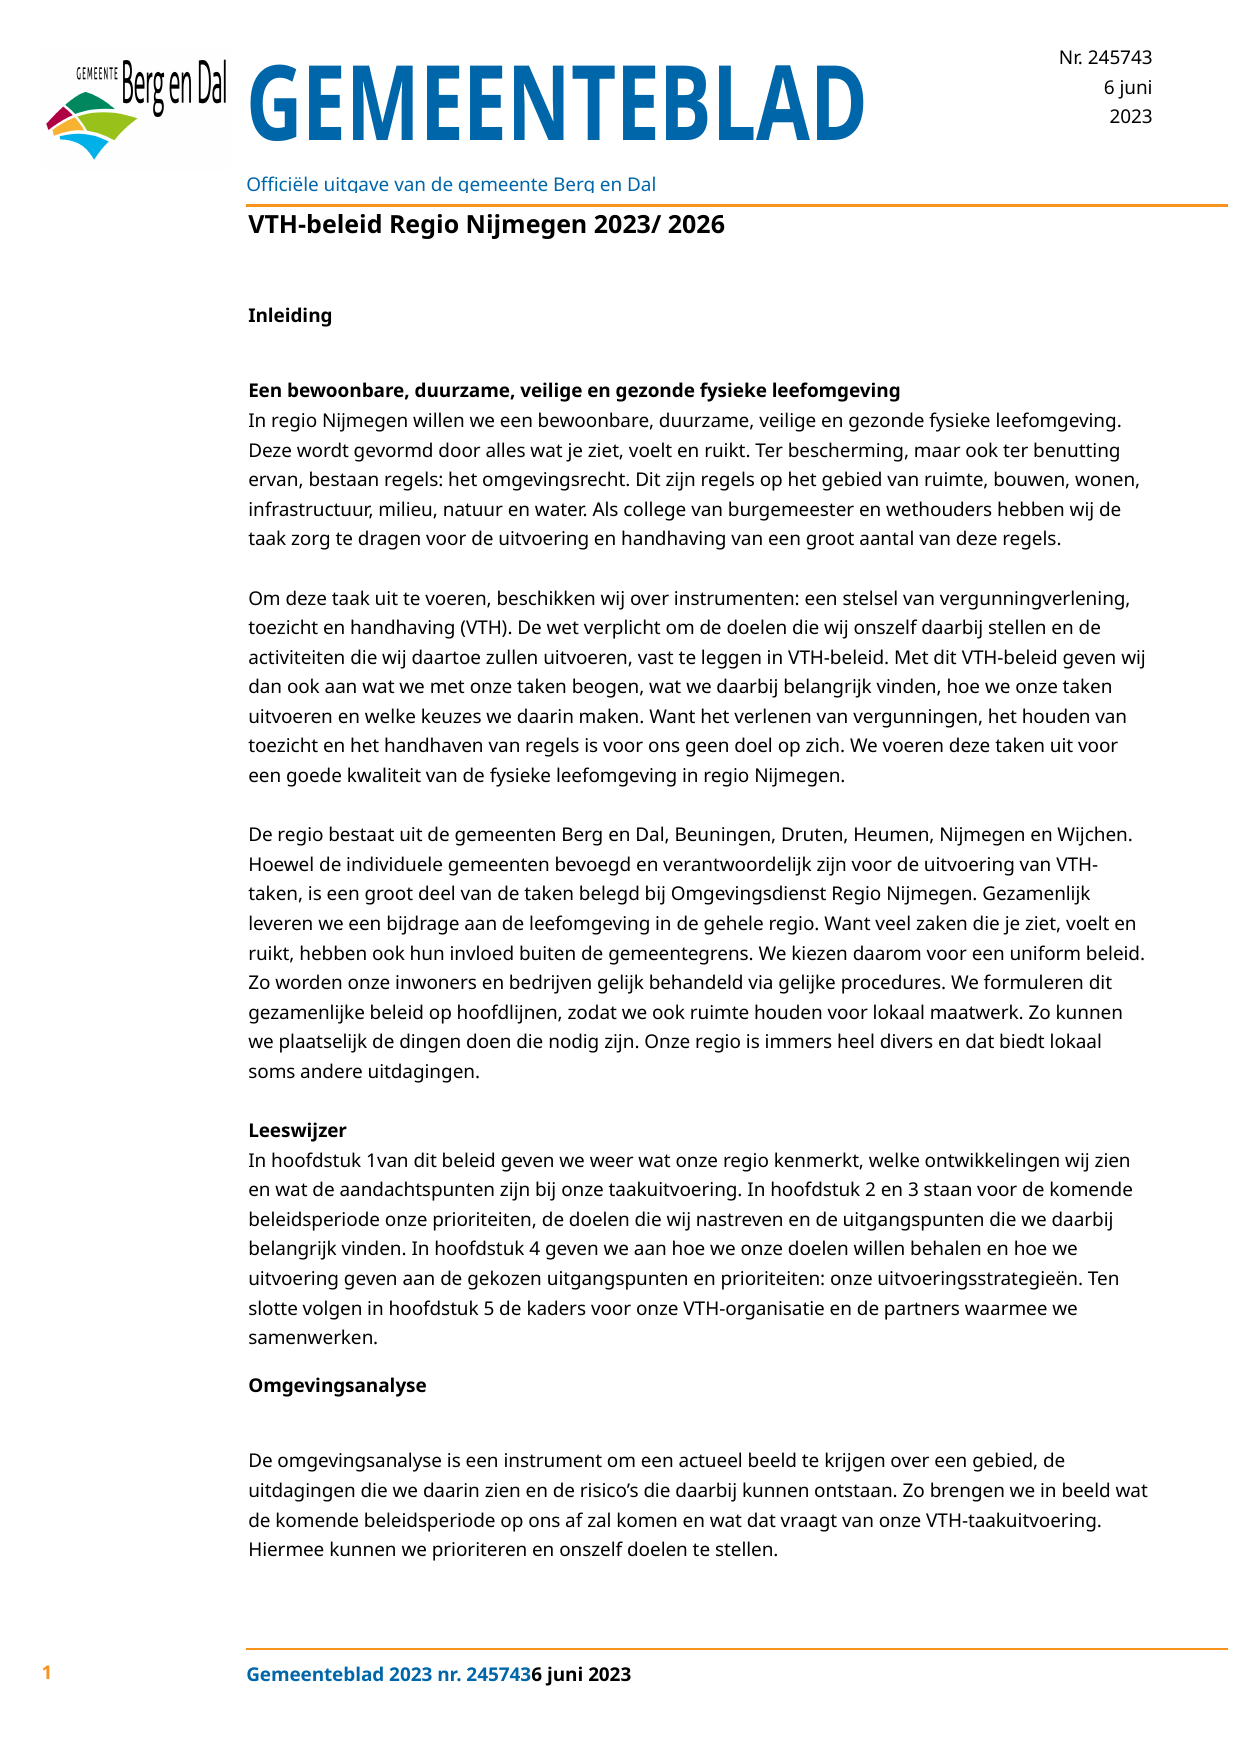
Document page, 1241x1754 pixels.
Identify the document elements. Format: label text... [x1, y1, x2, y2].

text VTH-beleid Regio Nijmegen 2023/ 2026 [248, 207, 1152, 241]
text In hoofdstuk 1van dit beleid geven we weer wat onze regio kenmerkt, welke ontwikkelingen wij zien en wat de aandachtspunten zijn bij onze taakuitvoering. In hoofdstuk 2 en 3 staan voor de komende beleidsperiode onze prioriteiten, de doelen die wij nastreven en de uitgangspunten die we daarbij belangrijk vinden. In hoofdstuk 4 geven we aan hoe we onze doelen willen behalen en hoe we uitvoering geven aan de gekozen uitgangspunten en prioriteiten: onze uitvoeringsstrategieën. Ten slotte volgen in hoofdstuk 5 de kaders voor onze VTH-organisatie en de partners waarmee we samenwerken. [248, 1147, 1152, 1350]
text Een bewoonbare, duurzame, veilige en gezonde fysieke leefomgeving [248, 378, 1152, 403]
text In regio Nijmegen willen we een bewoonbare, duurzame, veilige en gezonde fysieke leefomgeving. Deze wordt gevormd door alles wat je ziet, voelt en ruikt. Ter bescherming, maar ook ter benutting ervan, bestaan regels: het omgevingsrecht. Dit zijn regels op het gebied van ruimte, bouwen, wonen, infrastructuur, milieu, natuur en water. Als college van burgemeester en wethouders hebben wij de taak zorg te dragen voor de uitvoering en handhaving van een groot aantal van deze regels. [248, 407, 1152, 551]
text Leeswijzer [248, 1117, 1152, 1143]
text De regio bestaat uit de gemeenten Berg en Dal, Beuningen, Druten, Heumen, Nijmegen en Wijchen. Hoewel de individuele gemeenten bevoegd en verantwoordelijk zijn voor de uitvoering van VTH-taken, is een groot deel van de taken belegd bij Omgevingsdienst Regio Nijmegen. Gezamenlijk leveren we een bijdrage aan de leefomgeving in de gehele regio. Want veel zaken die je ziet, voelt en ruikt, hebben ook hun invloed buiten de gemeentegrens. We kiezen daarom voor een uniform beleid. Zo worden onze inwoners en bedrijven gelijk behandeld via gelijke procedures. We formuleren dit gezamenlijke beleid op hoofdlijnen, zodat we ook ruimte houden voor lokaal maatwerk. Zo kunnen we plaatselijk de dingen doen die nodig zijn. Onze regio is immers heel divers en dat biedt lokaal soms andere uitdagingen. [248, 821, 1152, 1084]
text Omgevingsanalyse [248, 1370, 1152, 1398]
text De omgevingsanalyse is een instrument om een actueel beeld te krijgen over een gebied, de uitdagingen die we daarin zien en de risico’s die daarbij kunnen ontstaan. Zo brengen we in beeld wat de komende beleidsperiode op ons af zal komen en wat dat vraagt van onze VTH-taakuitvoering. Hiermee kunnen we prioriteren en onszelf doelen te stellen. [248, 1448, 1152, 1562]
text Om deze taak uit te voeren, beschikken wij over instrumenten: een stelsel van vergunningverlening, toezicht en handhaving (VTH). De wet verplicht om de doelen die wij onszelf daarbij stellen en de activiteiten die wij daartoe zullen uitvoeren, vast te leggen in VTH-beleid. Met dit VTH-beleid geven wij dan ook aan wat we met onze taken beogen, wat we daarbij belangrijk vinden, hoe we onze taken uitvoeren en welke keuzes we daarin maken. Want het verlenen van vergunningen, het houden van toezicht en het handhaven van regels is voor ons geen doel op zich. We voeren deze taken uit voor een goede kwaliteit van de fysieke leefomgeving in regio Nijmegen. [248, 585, 1152, 788]
text Inleiding [248, 300, 1152, 328]
picture [41, 47, 231, 172]
